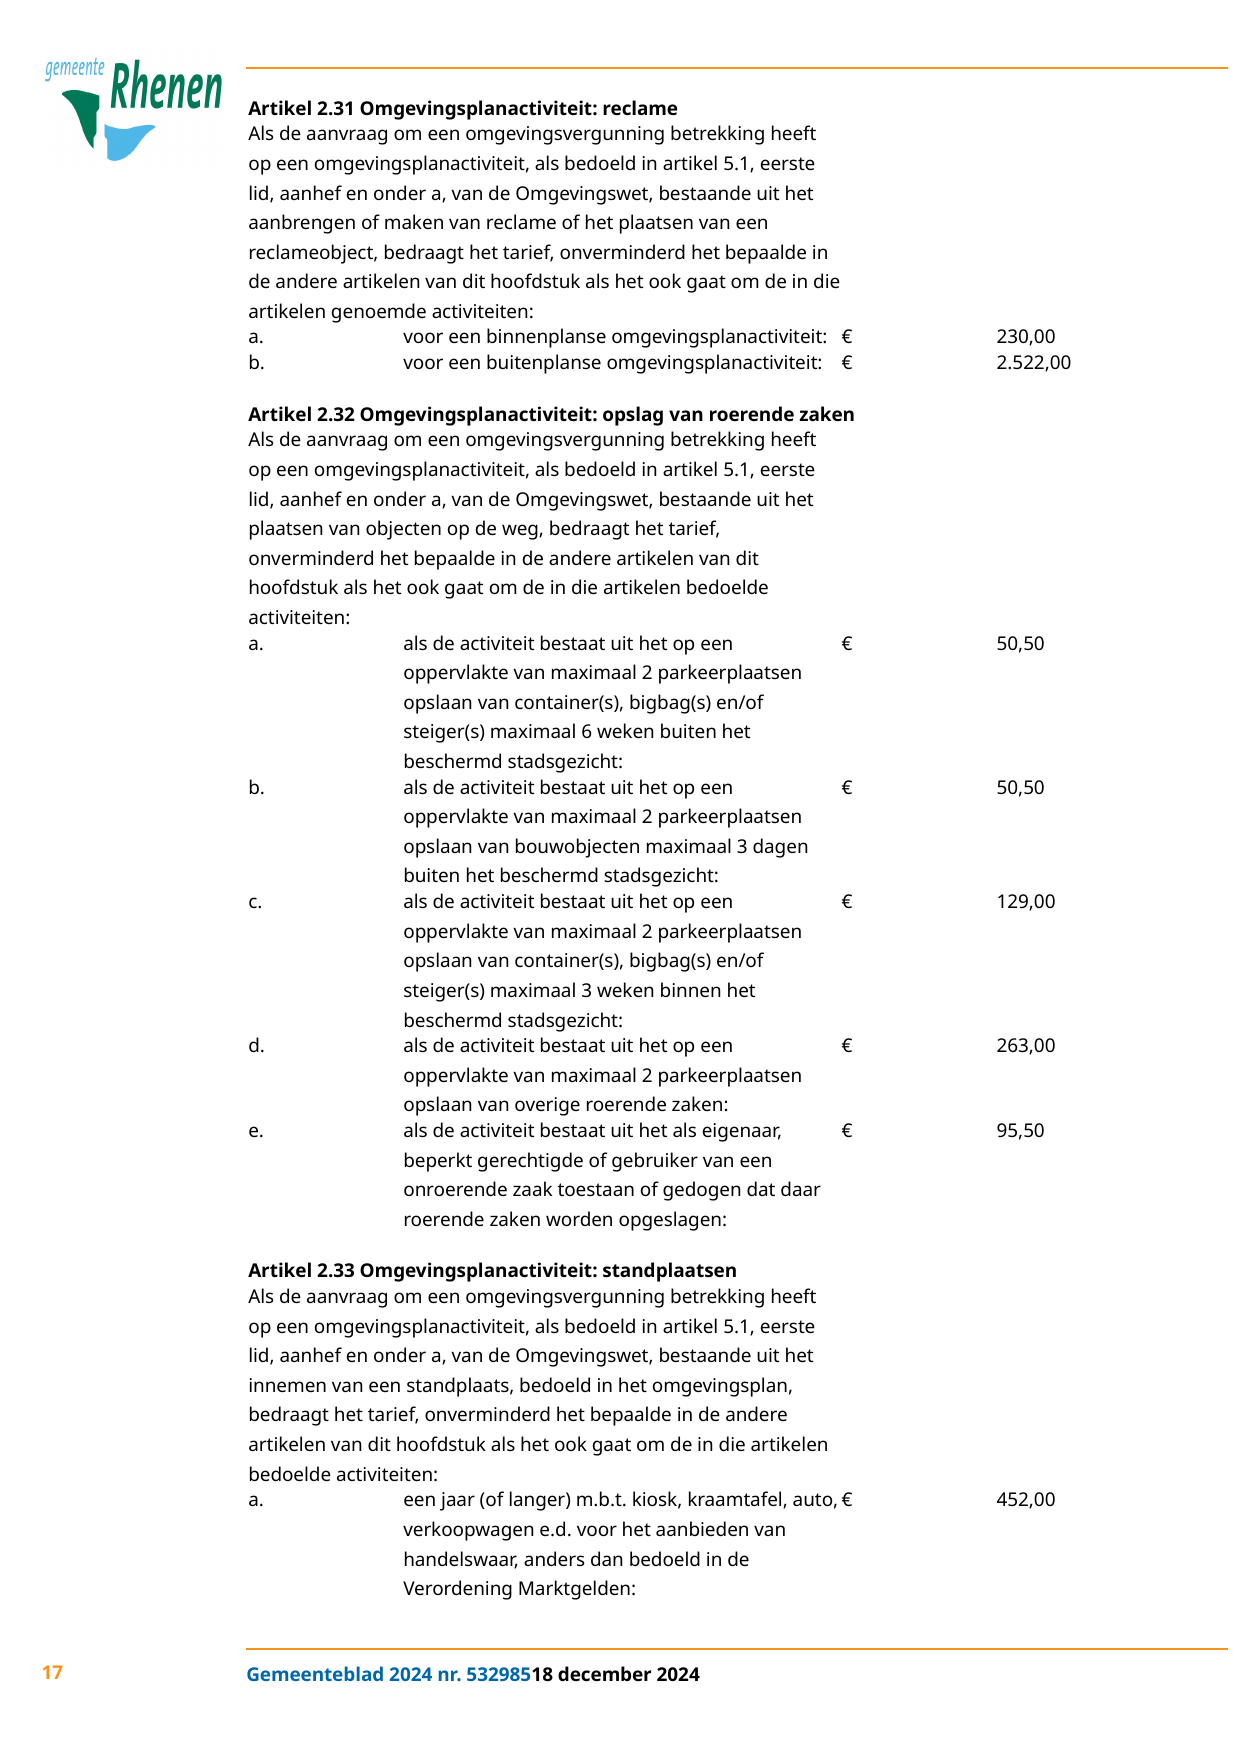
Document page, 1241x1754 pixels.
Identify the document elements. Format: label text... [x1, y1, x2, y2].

table_cell a. [248, 1487, 403, 1601]
table_cell € [841, 324, 996, 349]
table_cell 263,00 [996, 1033, 1152, 1117]
table_cell Als de aanvraag om een omgevingsvergunning betrekking heeft op een omgevingsplanactiviteit, als bedoeld in artikel 5.1, eerste lid, aanhef en onder a, van de Omgevingswet, bestaande uit het plaatsen van objecten op de weg, bedraagt het tarief, onverminderd het bepaalde in de andere artikelen van dit hoofdstuk als het ook gaat om de in die artikelen bedoelde activiteiten: [248, 427, 841, 630]
table_cell als de activiteit bestaat uit het op een oppervlakte van maximaal 2 parkeerplaatsen opslaan van bouwobjecten maximaal 3 dagen buiten het beschermd stadsgezicht: [403, 774, 841, 888]
table_cell 129,00 [996, 889, 1152, 1032]
table_cell € [841, 350, 996, 375]
table_cell € [841, 1033, 996, 1117]
table_cell Artikel 2.33 Omgevingsplanactiviteit: standplaatsen [248, 1258, 1152, 1283]
table_cell [996, 375, 1152, 401]
table_cell 95,50 [996, 1118, 1152, 1232]
table_cell a. [248, 630, 403, 774]
table_cell [996, 1232, 1152, 1258]
table_cell c. [248, 889, 403, 1032]
table_cell 230,00 [996, 324, 1152, 349]
table_cell e. [248, 1118, 403, 1232]
table_cell [248, 375, 403, 401]
table_cell als de activiteit bestaat uit het op een oppervlakte van maximaal 2 parkeerplaatsen opslaan van container(s), bigbag(s) en/of steiger(s) maximaal 3 weken binnen het beschermd stadsgezicht: [403, 889, 841, 1032]
table_cell € [841, 1487, 996, 1601]
table_cell [996, 427, 1152, 630]
table_cell € [841, 630, 996, 774]
table_cell 2.522,00 [996, 350, 1152, 375]
table_cell [403, 1232, 841, 1258]
table_cell € [841, 774, 996, 888]
table_cell Artikel 2.31 Omgevingsplanactiviteit: reclame [248, 95, 1152, 121]
table_cell d. [248, 1033, 403, 1117]
table_cell € [841, 889, 996, 1032]
table_cell [996, 1283, 1152, 1487]
table_cell [841, 427, 996, 630]
table_cell als de activiteit bestaat uit het op een oppervlakte van maximaal 2 parkeerplaatsen opslaan van overige roerende zaken: [403, 1033, 841, 1117]
table_cell Als de aanvraag om een omgevingsvergunning betrekking heeft op een omgevingsplanactiviteit, als bedoeld in artikel 5.1, eerste lid, aanhef en onder a, van de Omgevingswet, bestaande uit het aanbrengen of maken van reclame of het plaatsen van een reclameobject, bedraagt het tarief, onverminderd het bepaalde in de andere artikelen van dit hoofdstuk als het ook gaat om de in die artikelen genoemde activiteiten: [248, 121, 841, 324]
table_cell [841, 1232, 996, 1258]
table_cell voor een buitenplanse omgevingsplanactiviteit: [403, 350, 841, 375]
table_cell [248, 1232, 403, 1258]
table_cell [841, 121, 996, 324]
table_cell b. [248, 350, 403, 375]
table_cell [403, 375, 841, 401]
table_cell voor een binnenplanse omgevingsplanactiviteit: [403, 324, 841, 349]
table_cell 452,00 [996, 1487, 1152, 1601]
table_cell 50,50 [996, 630, 1152, 774]
table_cell Als de aanvraag om een omgevingsvergunning betrekking heeft op een omgevingsplanactiviteit, als bedoeld in artikel 5.1, eerste lid, aanhef en onder a, van de Omgevingswet, bestaande uit het innemen van een standplaats, bedoeld in het omgevingsplan, bedraagt het tarief, onverminderd het bepaalde in de andere artikelen van dit hoofdstuk als het ook gaat om de in die artikelen bedoelde activiteiten: [248, 1283, 841, 1487]
table_cell a. [248, 324, 403, 349]
table_cell [841, 1283, 996, 1487]
table_cell Artikel 2.32 Omgevingsplanactiviteit: opslag van roerende zaken [248, 401, 1152, 427]
table_cell b. [248, 774, 403, 888]
picture [41, 47, 231, 172]
table_cell € [841, 1118, 996, 1232]
table_cell als de activiteit bestaat uit het als eigenaar, beperkt gerechtigde of gebruiker van een onroerende zaak toestaan of gedogen dat daar roerende zaken worden opgeslagen: [403, 1118, 841, 1232]
table_cell [996, 121, 1152, 324]
table_cell 50,50 [996, 774, 1152, 888]
table_cell [841, 375, 996, 401]
table_cell een jaar (of langer) m.b.t. kiosk, kraamtafel, auto, verkoopwagen e.d. voor het aanbieden van handelswaar, anders dan bedoeld in de Verordening Marktgelden: [403, 1487, 841, 1601]
table_cell als de activiteit bestaat uit het op een oppervlakte van maximaal 2 parkeerplaatsen opslaan van container(s), bigbag(s) en/of steiger(s) maximaal 6 weken buiten het beschermd stadsgezicht: [403, 630, 841, 774]
